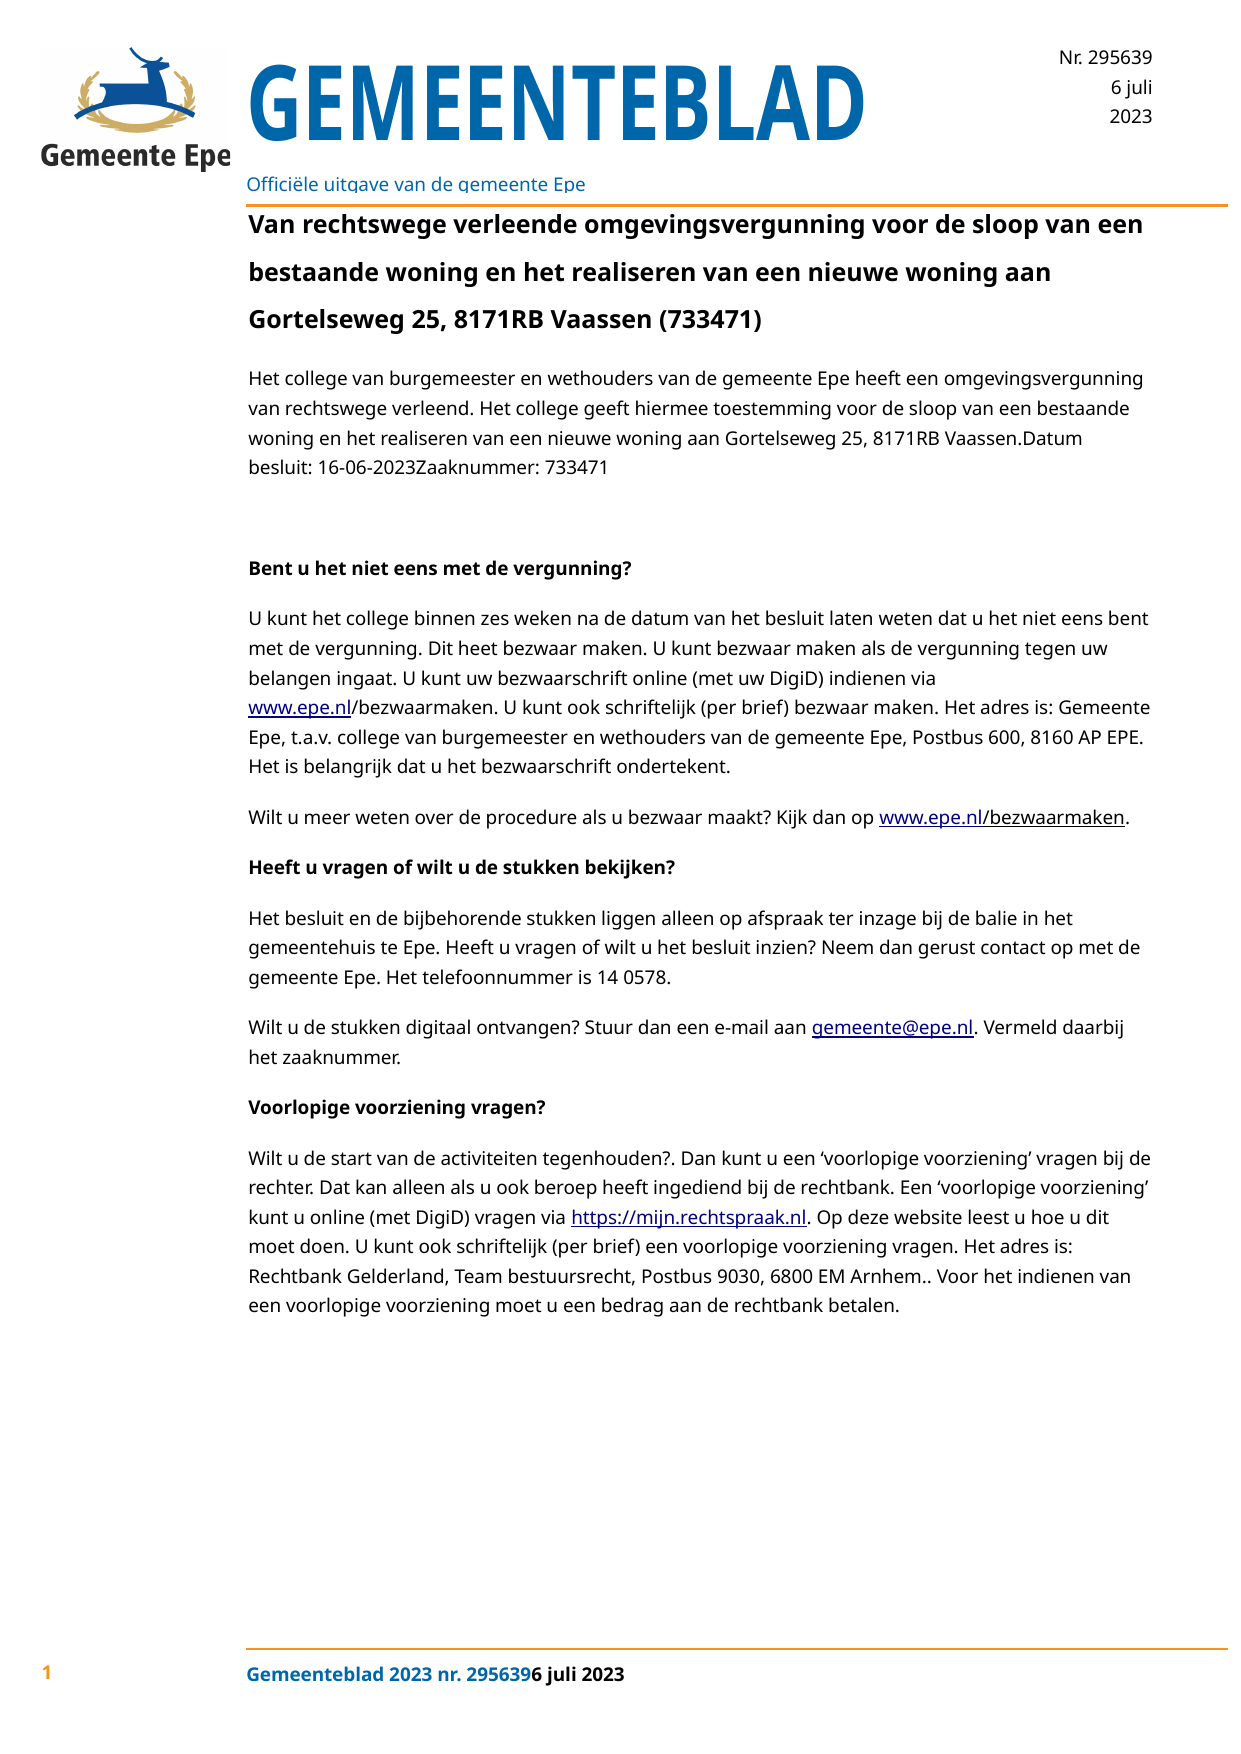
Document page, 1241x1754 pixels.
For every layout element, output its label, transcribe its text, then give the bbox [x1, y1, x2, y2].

text Bent u het niet eens met de vergunning? [248, 555, 1152, 581]
text Het besluit en de bijbehorende stukken liggen alleen op afspraak ter inzage bij de balie in het gemeentehuis te Epe. Heeft u vragen of wilt u het besluit inzien? Neem dan gerust contact op met de gemeente Epe. Het telefoonnummer is 14 0578. [248, 905, 1152, 989]
text Voorlopige voorziening vragen? [248, 1094, 1152, 1120]
text Heeft u vragen of wilt u de stukken bekijken? [248, 854, 1152, 880]
text Het college van burgemeester en wethouders van de gemeente Epe heeft een omgevingsvergunning van rechtswege verleend. Het college geeft hiermee toestemming voor de sloop van een bestaande woning en het realiseren van een nieuwe woning aan Gortelseweg 25, 8171RB Vaassen.Datum besluit: 16-06-2023Zaaknummer: 733471 [248, 366, 1152, 480]
text Wilt u de start van de activiteiten tegenhouden?. Dan kunt u een ‘voorlopige voorziening’ vragen bij de rechter. Dat kan alleen als u ook beroep heeft ingediend bij de rechtbank. Een ‘voorlopige voorziening’ kunt u online (met DigiD) vragen via https://mijn.rechtspraak.nl. Op deze website leest u hoe u dit moet doen. U kunt ook schriftelijk (per brief) een voorlopige voorziening vragen. Het adres is: Rechtbank Gelderland, Team bestuursrecht, Postbus 9030, 6800 EM Arnhem.. Voor het indienen van een voorlopige voorziening moet u een bedrag aan de rechtbank betalen. [248, 1145, 1152, 1318]
text Wilt u meer weten over de procedure als u bezwaar maakt? Kijk dan op www.epe.nl/bezwaarmaken. [248, 804, 1152, 829]
text U kunt het college binnen zes weken na de datum van het besluit laten weten dat u het niet eens bent met de vergunning. Dit heet bezwaar maken. U kunt bezwaar maken als de vergunning tegen uw belangen ingaat. U kunt uw bezwaarschrift online (met uw DigiD) indienen via www.epe.nl/bezwaarmaken. U kunt ook schriftelijk (per brief) bezwaar maken. Het adres is: Gemeente Epe, t.a.v. college van burgemeester en wethouders van de gemeente Epe, Postbus 600, 8160 AP EPE. Het is belangrijk dat u het bezwaarschrift ondertekent. [248, 606, 1152, 779]
text Van rechtswege verleende omgevingsvergunning voor de sloop van een bestaande woning en het realiseren van een nieuwe woning aan Gortelseweg 25, 8171RB Vaassen (733471) [248, 207, 1152, 336]
picture [41, 47, 231, 172]
text Wilt u de stukken digitaal ontvangen? Stuur dan een e-mail aan gemeente@epe.nl. Vermeld daarbij het zaaknummer. [248, 1014, 1152, 1069]
